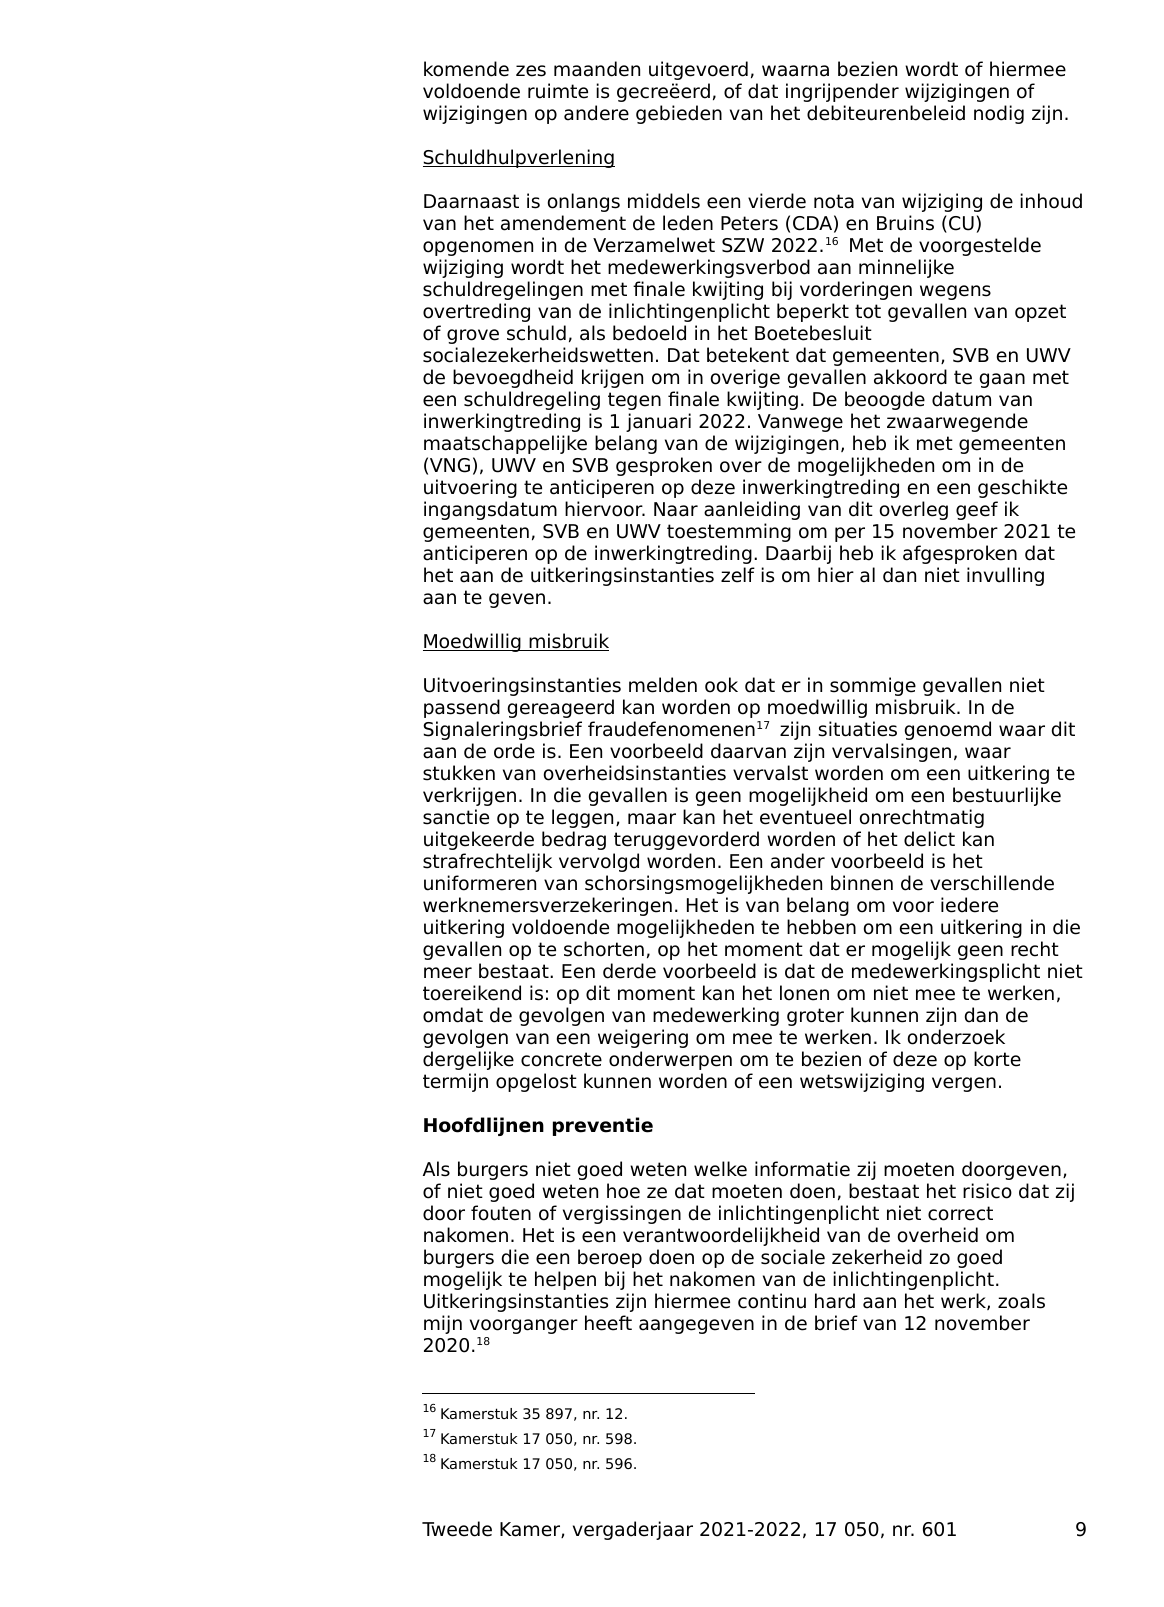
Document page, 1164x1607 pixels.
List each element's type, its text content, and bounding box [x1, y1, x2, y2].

text Kamerstuk 17 050, nr. 598. [422, 1427, 1087, 1449]
text Uitvoeringsinstanties melden ook dat er in sommige gevallen niet passend gereageerd kan worden op moedwillig misbruik. In de Signaleringsbrief fraudefenomenen zijn situaties genoemd waar dit aan de orde is. Een voorbeeld daarvan zijn vervalsingen, waar stukken van overheidsinstanties vervalst worden om een uitkering te verkrijgen. In die gevallen is geen mogelijkheid om een bestuurlijke sanctie op te leggen, maar kan het eventueel onrechtmatig uitgekeerde bedrag teruggevorderd worden of het delict kan strafrechtelijk vervolgd worden. Een ander voorbeeld is het uniformeren van schorsingsmogelijkheden binnen de verschillende werknemersverzekeringen. Het is van belang om voor iedere uitkering voldoende mogelijkheden te hebben om een uitkering in die gevallen op te schorten, op het moment dat er mogelijk geen recht meer bestaat. Een derde voorbeeld is dat de medewerkingsplicht niet toereikend is: op dit moment kan het lonen om niet mee te werken, omdat de gevolgen van medewerking groter kunnen zijn dan de gevolgen van een weigering om mee te werken. Ik onderzoek dergelijke concrete onderwerpen om te bezien of deze op korte termijn opgelost kunnen worden of een wetswijziging vergen. [422, 675, 1087, 1093]
text Kamerstuk 35 897, nr. 12. [422, 1402, 1087, 1424]
subtitle Schuldhulpverlening [422, 147, 1087, 169]
subtitle Moedwillig misbruik [422, 631, 1087, 653]
text komende zes maanden uitgevoerd, waarna bezien wordt of hiermee voldoende ruimte is gecreëerd, of dat ingrijpender wijzigingen of wijzigingen op andere gebieden van het debiteurenbeleid nodig zijn. [422, 59, 1087, 125]
subtitle Hoofdlijnen preventie [422, 1115, 1087, 1137]
text Als burgers niet goed weten welke informatie zij moeten doorgeven, of niet goed weten hoe ze dat moeten doen, bestaat het risico dat zij door fouten of vergissingen de inlichtingenplicht niet correct nakomen. Het is een verantwoordelijkheid van de overheid om burgers die een beroep doen op de sociale zekerheid zo goed mogelijk te helpen bij het nakomen van de inlichtingenplicht. Uitkeringsinstanties zijn hiermee continu hard aan het werk, zoals mijn voorganger heeft aangegeven in de brief van 12 november 2020. [422, 1159, 1087, 1357]
text Daarnaast is onlangs middels een vierde nota van wijziging de inhoud van het amendement de leden Peters (CDA) en Bruins (CU) opgenomen in de Verzamelwet SZW 2022. Met de voorgestelde wijziging wordt het medewerkingsverbod aan minnelijke schuldregelingen met finale kwijting bij vorderingen wegens overtreding van de inlichtingenplicht beperkt tot gevallen van opzet of grove schuld, als bedoeld in het Boetebesluit socialezekerheidswetten. Dat betekent dat gemeenten, SVB en UWV de bevoegdheid krijgen om in overige gevallen akkoord te gaan met een schuldregeling tegen finale kwijting. De beoogde datum van inwerkingtreding is 1 januari 2022. Vanwege het zwaarwegende maatschappelijke belang van de wijzigingen, heb ik met gemeenten (VNG), UWV en SVB gesproken over de mogelijkheden om in de uitvoering te anticiperen op deze inwerkingtreding en een geschikte ingangsdatum hiervoor. Naar aanleiding van dit overleg geef ik gemeenten, SVB en UWV toestemming om per 15 november 2021 te anticiperen op de inwerkingtreding. Daarbij heb ik afgesproken dat het aan de uitkeringsinstanties zelf is om hier al dan niet invulling aan te geven. [422, 191, 1087, 609]
text Kamerstuk 17 050, nr. 596. [422, 1452, 1087, 1474]
